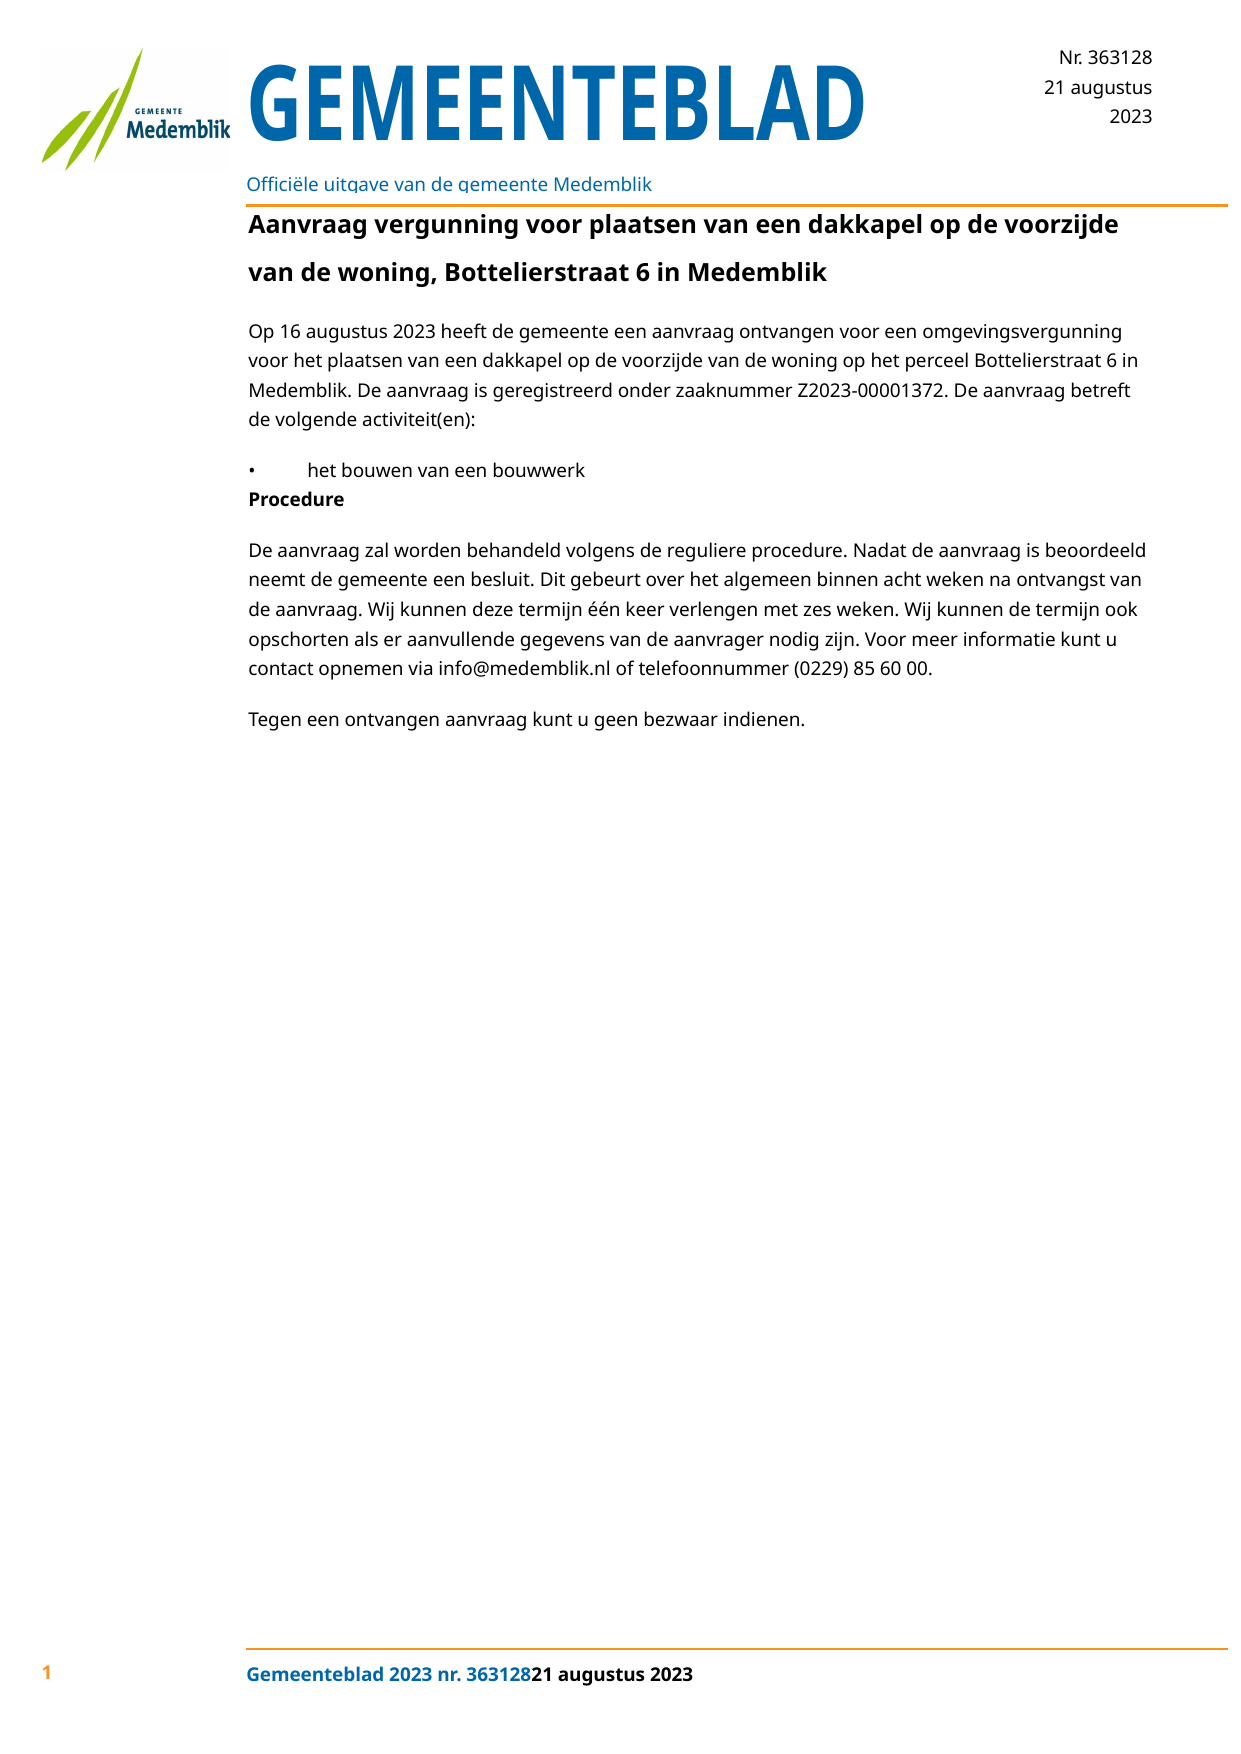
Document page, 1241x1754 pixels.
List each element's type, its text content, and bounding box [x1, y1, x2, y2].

picture [41, 47, 231, 172]
text Aanvraag vergunning voor plaatsen van een dakkapel op de voorzijde van de woning, Bottelierstraat 6 in Medemblik [248, 207, 1152, 288]
list het bouwen van een bouwwerk [248, 457, 1152, 483]
text Procedure [248, 487, 1152, 512]
text Op 16 augustus 2023 heeft de gemeente een aanvraag ontvangen voor een omgevingsvergunning voor het plaatsen van een dakkapel op de voorzijde van de woning op het perceel Bottelierstraat 6 in Medemblik. De aanvraag is geregistreerd onder zaaknummer Z2023-00001372. De aanvraag betreft de volgende activiteit(en): [248, 318, 1152, 432]
text De aanvraag zal worden behandeld volgens de reguliere procedure. Nadat de aanvraag is beoordeeld neemt de gemeente een besluit. Dit gebeurt over het algemeen binnen acht weken na ontvangst van de aanvraag. Wij kunnen deze termijn één keer verlengen met zes weken. Wij kunnen de termijn ook opschorten als er aanvullende gegevens van de aanvrager nodig zijn. Voor meer informatie kunt u contact opnemen via info@medemblik.nl of telefoonnummer (0229) 85 60 00. [248, 537, 1152, 681]
text Tegen een ontvangen aanvraag kunt u geen bezwaar indienen. [248, 706, 1152, 732]
